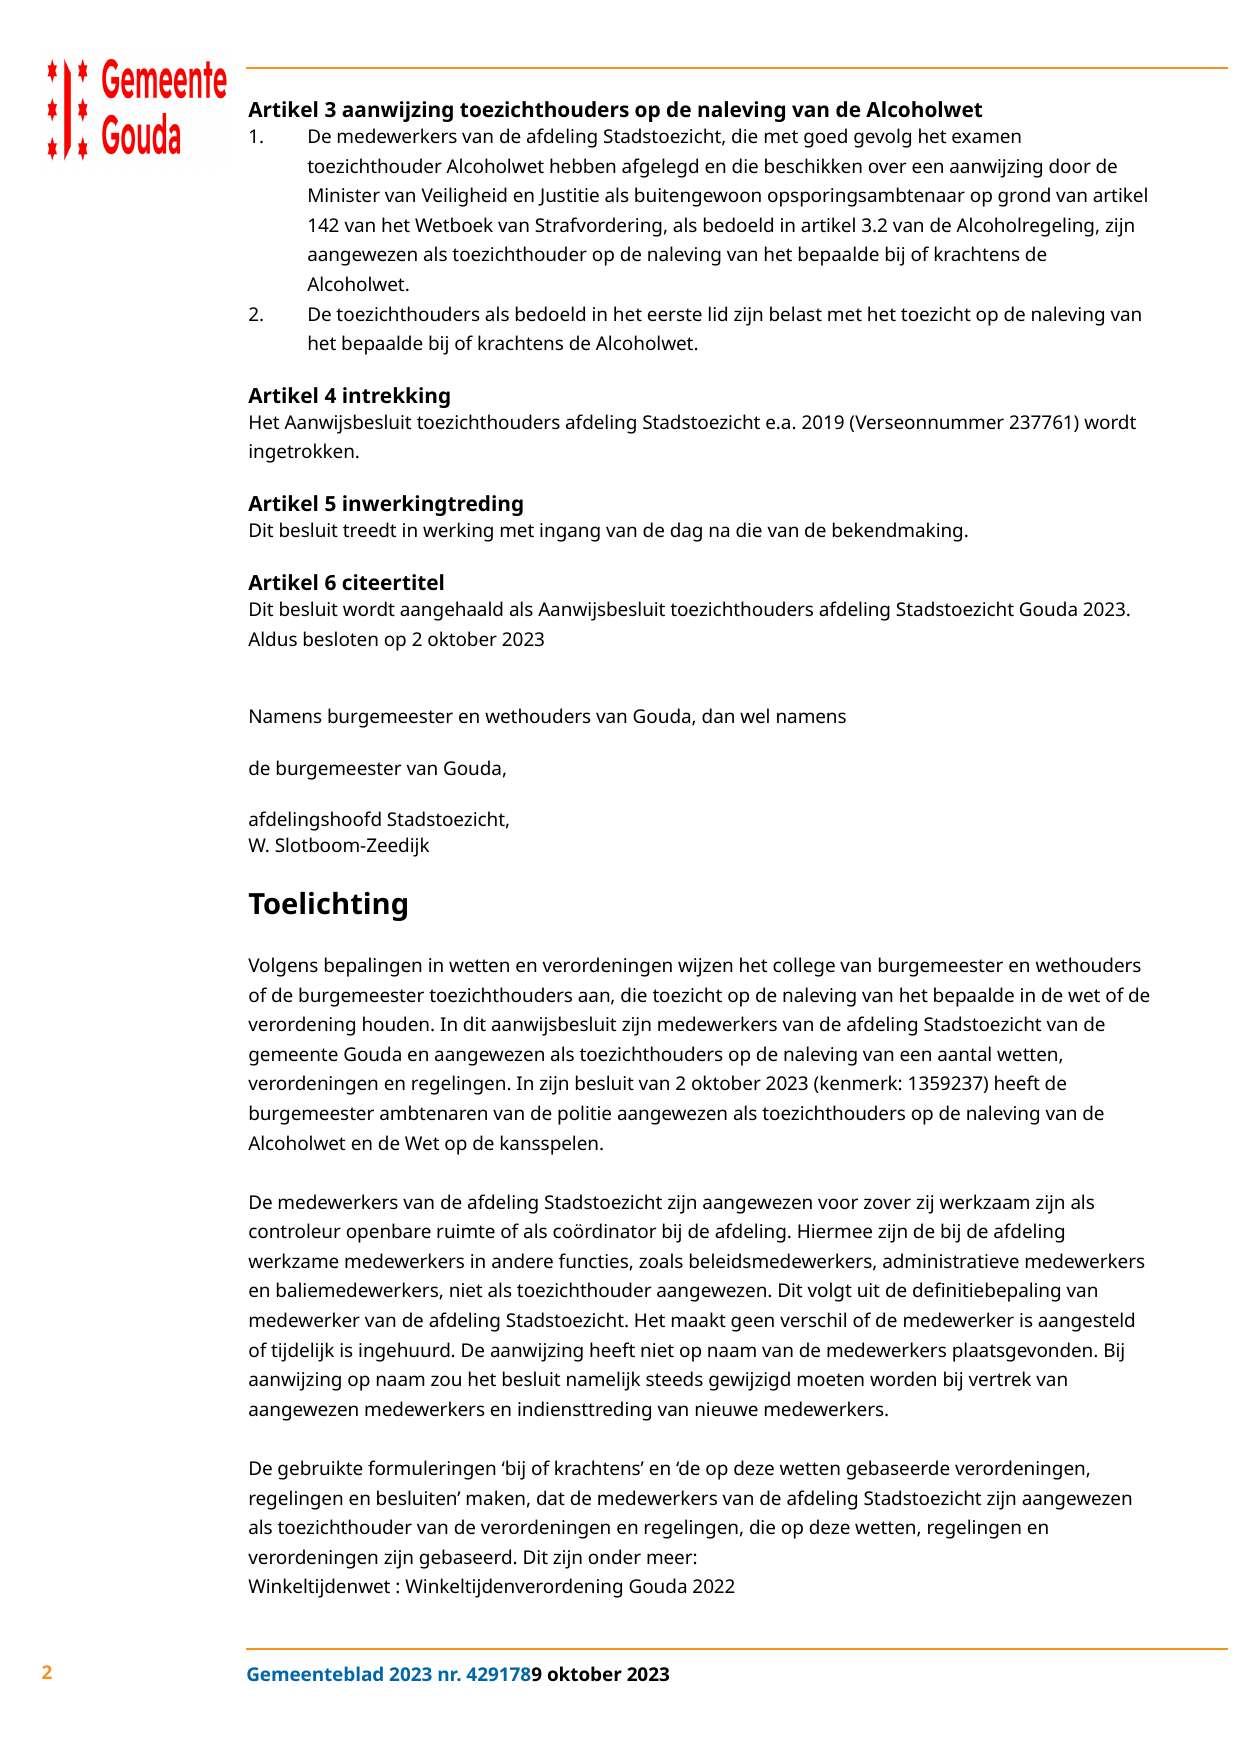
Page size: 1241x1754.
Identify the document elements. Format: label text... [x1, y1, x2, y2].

text Artikel 6 citeertitel [248, 568, 1152, 596]
list De toezichthouders als bedoeld in het eerste lid zijn belast met het toezicht op de naleving van het bepaalde bij of krachtens de Alcoholwet. [248, 301, 1152, 356]
text Artikel 3 aanwijzing toezichthouders op de naleving van de Alcoholwet [248, 95, 1152, 123]
picture [41, 47, 231, 172]
text Winkeltijdenwet : Winkeltijdenverordening Gouda 2022 [248, 1573, 1152, 1599]
text de burgemeester van Gouda, [248, 755, 1152, 780]
text De medewerkers van de afdeling Stadstoezicht zijn aangewezen voor zover zij werkzaam zijn als controleur openbare ruimte of als coördinator bij de afdeling. Hiermee zijn de bij de afdeling werkzame medewerkers in andere functies, zoals beleidsmedewerkers, administratieve medewerkers en baliemedewerkers, niet als toezichthouder aangewezen. Dit volgt uit de definitiebepaling van medewerker van de afdeling Stadstoezicht. Het maakt geen verschil of de medewerker is aangesteld of tijdelijk is ingehuurd. De aanwijzing heeft niet op naam van de medewerkers plaatsgevonden. Bij aanwijzing op naam zou het besluit namelijk steeds gewijzigd moeten worden bij vertrek van aangewezen medewerkers en indiensttreding van nieuwe medewerkers. [248, 1189, 1152, 1422]
text Dit besluit treedt in werking met ingang van de dag na die van de bekendmaking. [248, 518, 1152, 543]
text Artikel 5 inwerkingtreding [248, 489, 1152, 518]
text De gebruikte formuleringen ‘bij of krachtens’ en ‘de op deze wetten gebaseerde verordeningen, regelingen en besluiten’ maken, dat de medewerkers van de afdeling Stadstoezicht zijn aangewezen als toezichthouder van de verordeningen en regelingen, die op deze wetten, regelingen en verordeningen zijn gebaseerd. Dit zijn onder meer: [248, 1455, 1152, 1569]
text Dit besluit wordt aangehaald als Aanwijsbesluit toezichthouders afdeling Stadstoezicht Gouda 2023. [248, 596, 1152, 622]
text afdelingshoofd Stadstoezicht, [248, 806, 1152, 832]
text Aldus besloten op 2 oktober 2023 [248, 626, 1152, 652]
list De medewerkers van de afdeling Stadstoezicht, die met goed gevolg het examen toezichthouder Alcoholwet hebben afgelegd en die beschikken over een aanwijzing door de Minister van Veiligheid en Justitie als buitengewoon opsporingsambtenaar op grond van artikel 142 van het Wetboek van Strafvordering, als bedoeld in artikel 3.2 van de Alcoholregeling, zijn aangewezen als toezichthouder op de naleving van het bepaalde bij of krachtens de Alcoholwet. [248, 123, 1152, 297]
text Toelichting [248, 883, 1152, 923]
text Artikel 4 intrekking [248, 381, 1152, 409]
text W. Slotboom-Zeedijk [248, 832, 1152, 858]
text Het Aanwijsbesluit toezichthouders afdeling Stadstoezicht e.a. 2019 (Verseonnummer 237761) wordt ingetrokken. [248, 409, 1152, 464]
text Namens burgemeester en wethouders van Gouda, dan wel namens [248, 703, 1152, 729]
text Volgens bepalingen in wetten en verordeningen wijzen het college van burgemeester en wethouders of de burgemeester toezichthouders aan, die toezicht op de naleving van het bepaalde in de wet of de verordening houden. In dit aanwijsbesluit zijn medewerkers van de afdeling Stadstoezicht van de gemeente Gouda en aangewezen als toezichthouders op de naleving van een aantal wetten, verordeningen en regelingen. In zijn besluit van 2 oktober 2023 (kenmerk: 1359237) heeft de burgemeester ambtenaren van de politie aangewezen als toezichthouders op de naleving van de Alcoholwet en de Wet op de kansspelen. [248, 952, 1152, 1155]
